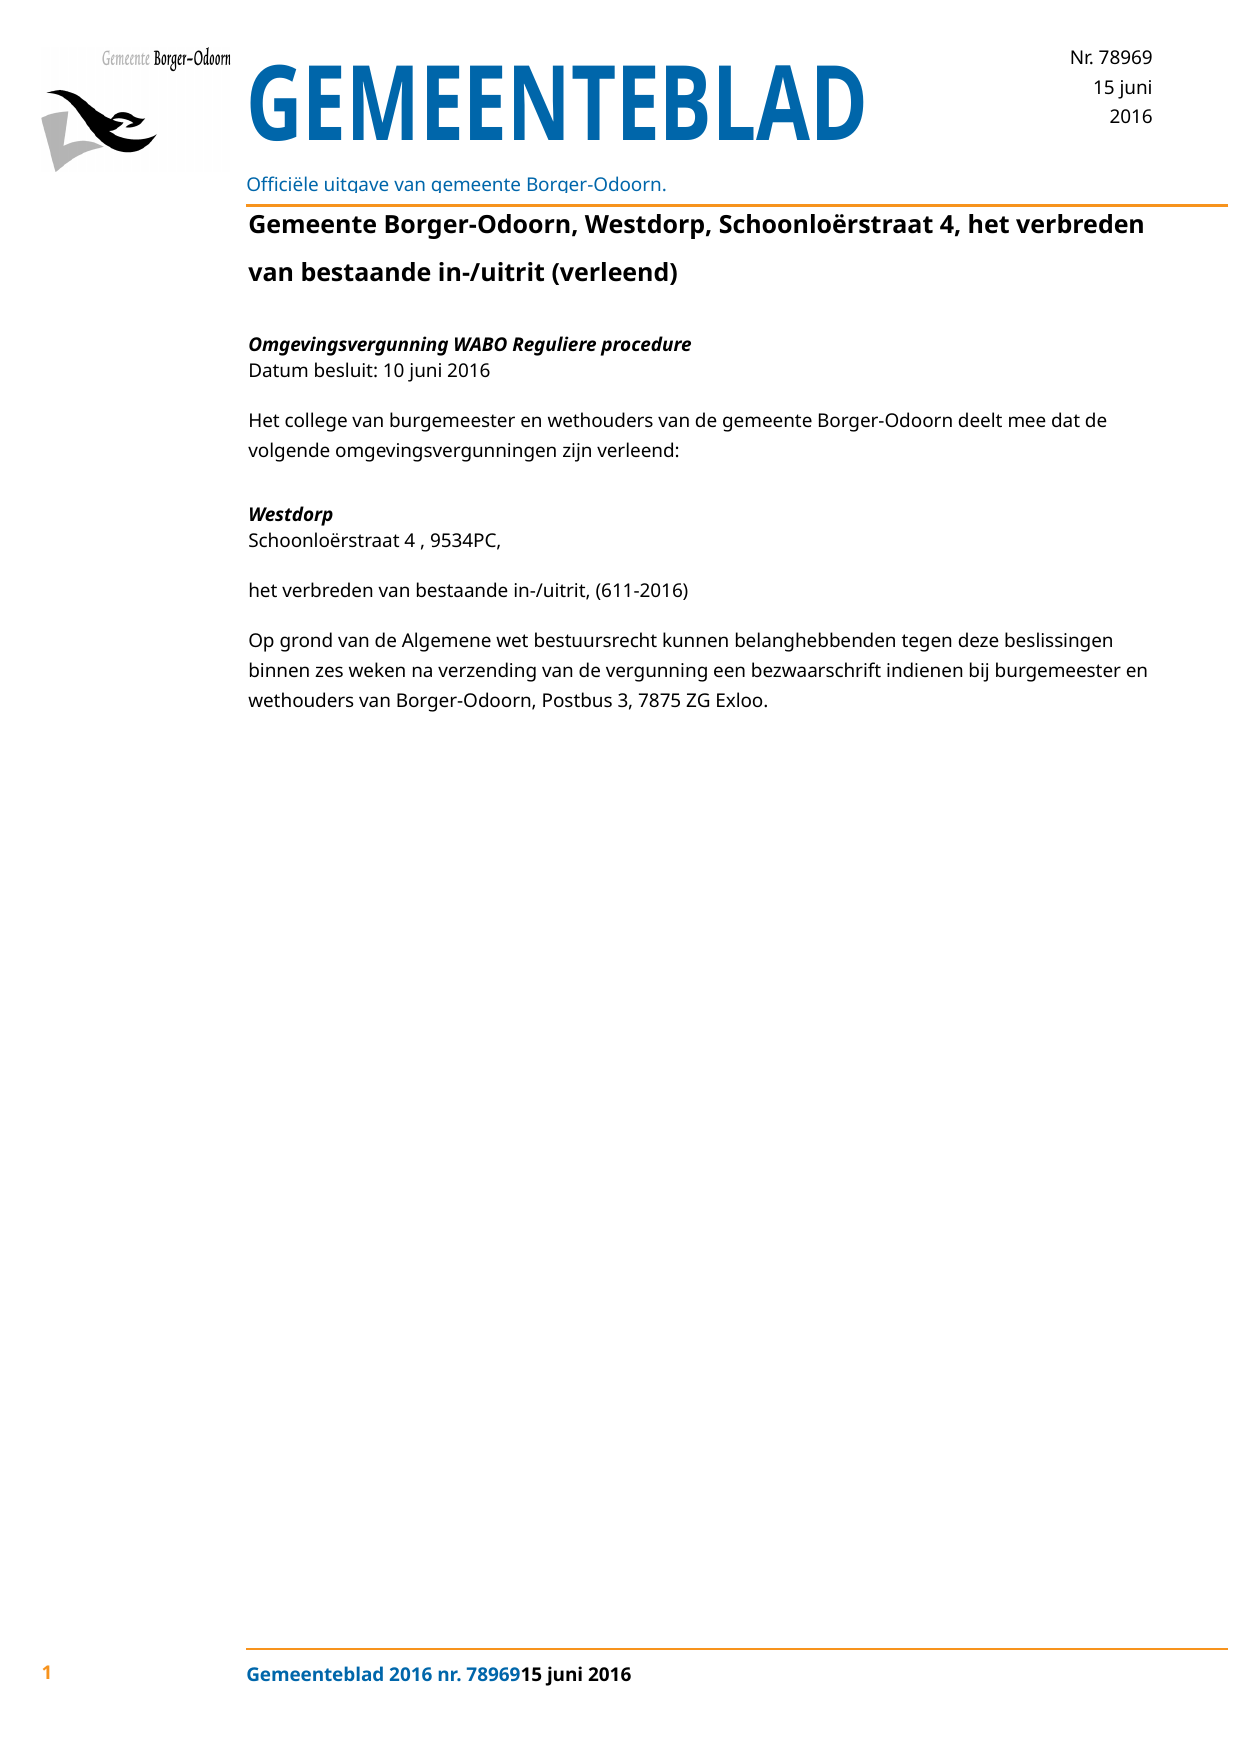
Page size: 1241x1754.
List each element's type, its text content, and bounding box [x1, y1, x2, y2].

text Op grond van de Algemene wet bestuursrecht kunnen belanghebbenden tegen deze beslissingen binnen zes weken na verzending van de vergunning een bezwaarschrift indienen bij burgemeester en wethouders van Borger-Odoorn, Postbus 3, 7875 ZG Exloo. [248, 628, 1152, 713]
text het verbreden van bestaande in-/uitrit, (611-2016) [248, 577, 1152, 603]
picture [41, 47, 231, 172]
text Westdorp [248, 501, 1152, 527]
text Gemeente Borger-Odoorn, Westdorp, Schoonloërstraat 4, het verbreden van bestaande in-/uitrit (verleend) [248, 207, 1152, 288]
text Het college van burgemeester en wethouders van de gemeente Borger-Odoorn deelt mee dat de volgende omgevingsvergunningen zijn verleend: [248, 408, 1152, 463]
text Schoonloërstraat 4 , 9534PC, [248, 527, 1152, 553]
text Datum besluit: 10 juni 2016 [248, 357, 1152, 383]
text Omgevingsvergunning WABO Reguliere procedure [248, 331, 1152, 357]
